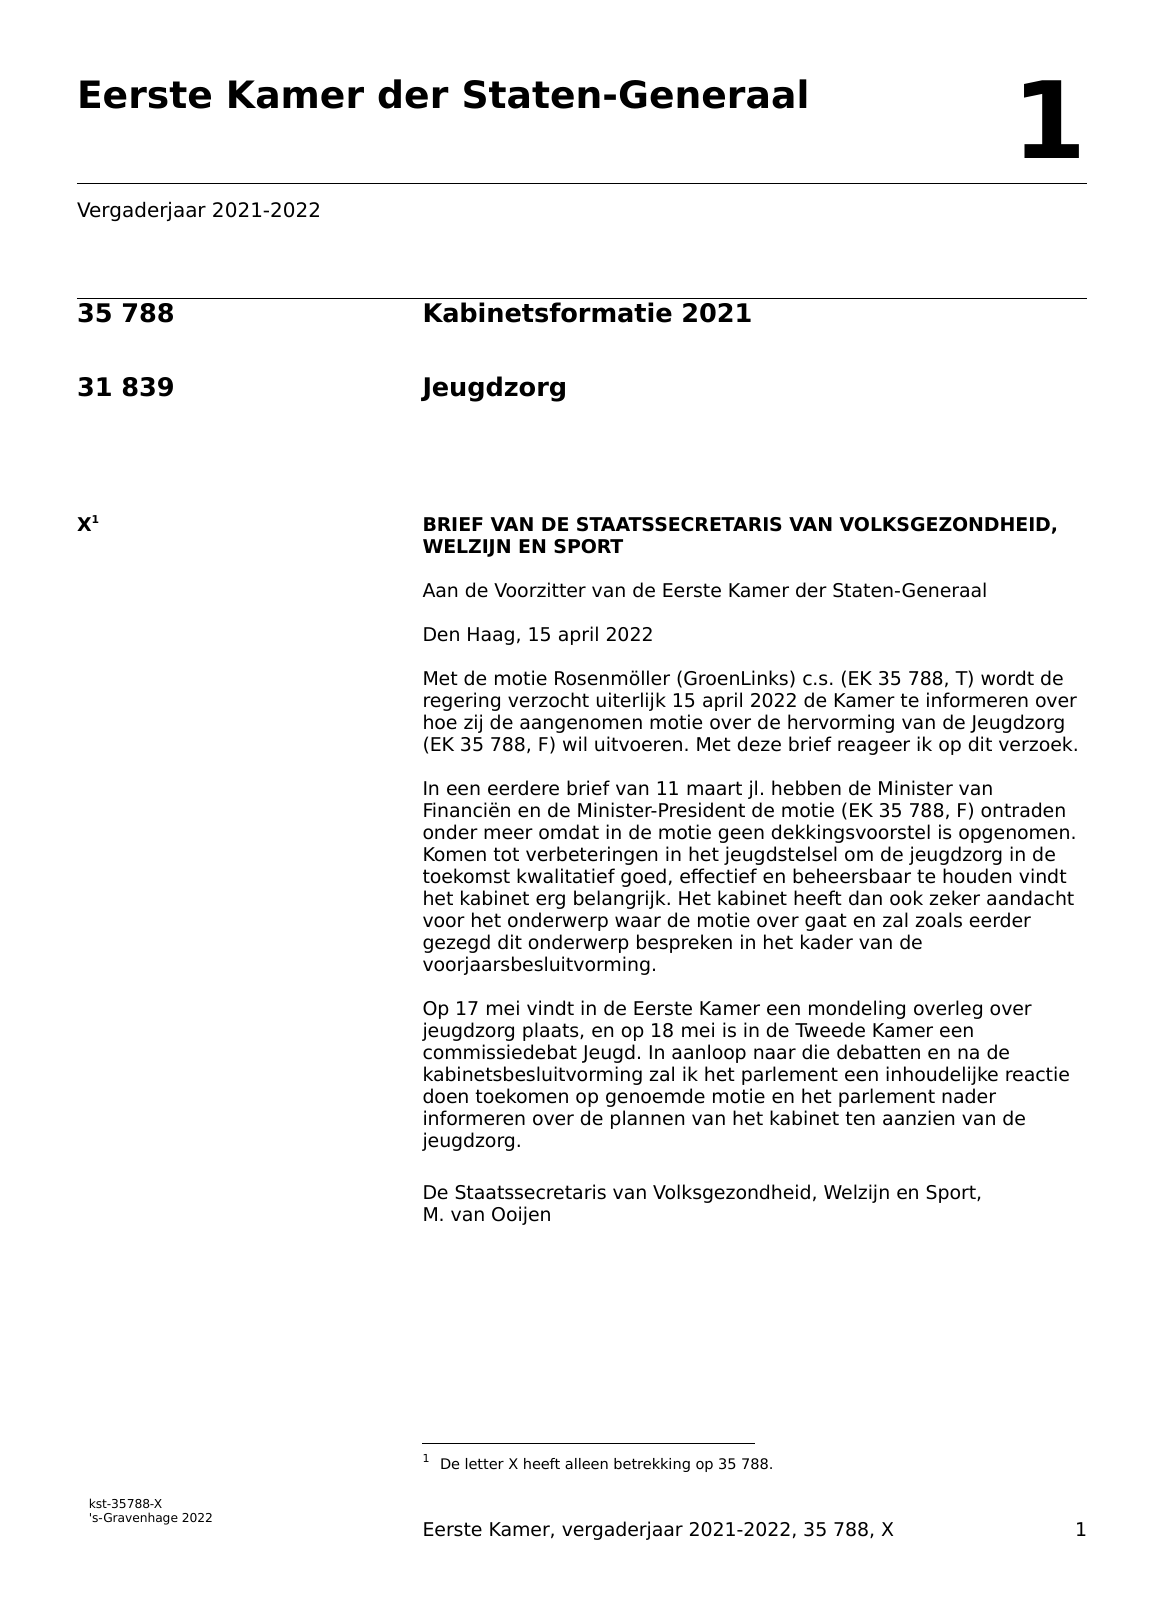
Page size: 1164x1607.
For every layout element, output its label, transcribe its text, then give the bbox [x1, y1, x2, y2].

text Aan de Voorzitter van de Eerste Kamer der Staten-Generaal [422, 580, 1087, 602]
text De Staatssecretaris van Volksgezondheid, Welzijn en Sport, M. van Ooijen [422, 1182, 1087, 1226]
text Met de motie Rosenmöller (GroenLinks) c.s. (EK 35 788, T) wordt de regering verzocht uiterlijk 15 april 2022 de Kamer te informeren over hoe zij de aangenomen motie over de hervorming van de Jeugdzorg (EK 35 788, F) wil uitvoeren. Met deze brief reageer ik op dit verzoek. [422, 668, 1087, 756]
table_header 1 [886, 59, 1087, 183]
text In een eerdere brief van 11 maart jl. hebben de Minister van Financiën en de Minister-President de motie (EK 35 788, F) ontraden onder meer omdat in de motie geen dekkingsvoorstel is opgenomen. [422, 778, 1087, 844]
subtitle X BRIEF VAN DE STAATSSECRETARIS VAN VOLKSGEZONDHEID, WELZIJN EN SPORT [77, 514, 1087, 558]
table_cell Vergaderjaar 2021-2022 [77, 184, 1087, 298]
text Den Haag, 15 april 2022 [422, 624, 1087, 646]
table_header Eerste Kamer der Staten-Generaal [77, 59, 886, 183]
text De letter X heeft alleen betrekking op 35 788. [422, 1452, 1087, 1474]
text Komen tot verbeteringen in het jeugdstelsel om de jeugdzorg in de toekomst kwalitatief goed, effectief en beheersbaar te houden vindt het kabinet erg belangrijk. Het kabinet heeft dan ook zeker aandacht voor het onderwerp waar de motie over gaat en zal zoals eerder gezegd dit onderwerp bespreken in het kader van de voorjaarsbesluitvorming. [422, 844, 1087, 976]
text kst-35788-X [88, 1497, 323, 1511]
subtitle 35 788 Kabinetsformatie 2021 [77, 299, 1087, 329]
subtitle 31 839 Jeugdzorg [77, 373, 1087, 403]
text Op 17 mei vindt in de Eerste Kamer een mondeling overleg over jeugdzorg plaats, en op 18 mei is in de Tweede Kamer een commissiedebat Jeugd. In aanloop naar die debatten en na de kabinetsbesluitvorming zal ik het parlement een inhoudelijke reactie doen toekomen op genoemde motie en het parlement nader informeren over de plannen van het kabinet ten aanzien van de jeugdzorg. [422, 998, 1087, 1152]
text 's-Gravenhage 2022 [88, 1511, 323, 1525]
